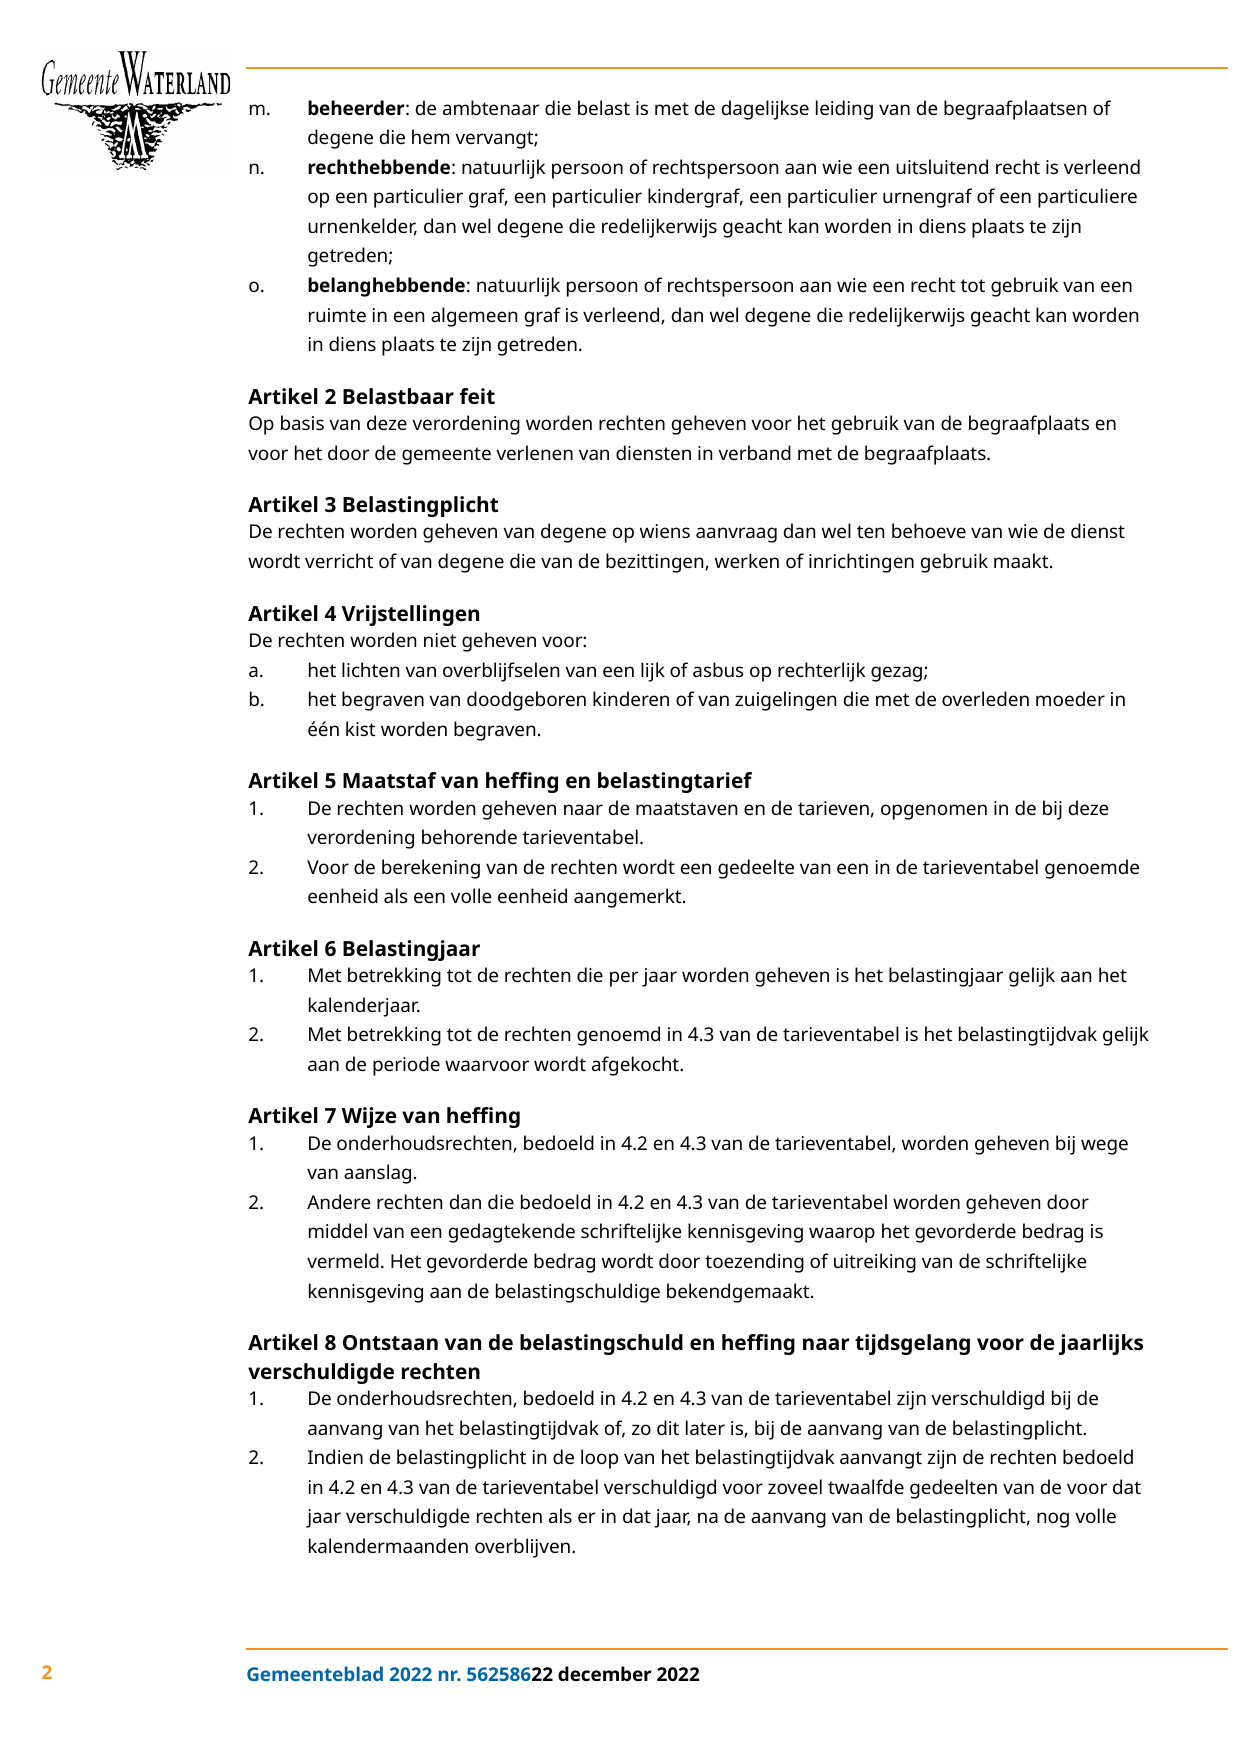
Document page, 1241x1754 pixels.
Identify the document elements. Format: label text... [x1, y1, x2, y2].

text Artikel 8 Ontstaan van de belastingschuld en heffing naar tijdsgelang voor de jaarlijks verschuldigde rechten [248, 1328, 1152, 1385]
list Met betrekking tot de rechten genoemd in 4.3 van de tarieventabel is het belastingtijdvak gelijk aan de periode waarvoor wordt afgekocht. [248, 1022, 1152, 1077]
text Artikel 3 Belastingplicht [248, 490, 1152, 519]
picture [41, 47, 231, 172]
text Artikel 4 Vrijstellingen [248, 599, 1152, 627]
list beheerder: de ambtenaar die belast is met de dagelijkse leiding van de begraafplaatsen of degene die hem vervangt; [248, 95, 1152, 150]
text Artikel 7 Wijze van heffing [248, 1102, 1152, 1130]
list Andere rechten dan die bedoeld in 4.2 en 4.3 van de tarieventabel worden geheven door middel van een gedagtekende schriftelijke kennisgeving waarop het gevorderde bedrag is vermeld. Het gevorderde bedrag wordt door toezending of uitreiking van de schriftelijke kennisgeving aan de belastingschuldige bekendgemaakt. [248, 1189, 1152, 1304]
list Indien de belastingplicht in de loop van het belastingtijdvak aanvangt zijn de rechten bedoeld in 4.2 en 4.3 van de tarieventabel verschuldigd voor zoveel twaalfde gedeelten van de voor dat jaar verschuldigde rechten als er in dat jaar, na de aanvang van de belastingplicht, nog volle kalendermaanden overblijven. [248, 1444, 1152, 1559]
text De rechten worden niet geheven voor: [248, 627, 1152, 653]
text Artikel 5 Maatstaf van heffing en belastingtarief [248, 766, 1152, 795]
list belanghebbende: natuurlijk persoon of rechtspersoon aan wie een recht tot gebruik van een ruimte in een algemeen graf is verleend, dan wel degene die redelijkerwijs geacht kan worden in diens plaats te zijn getreden. [248, 272, 1152, 357]
list rechthebbende: natuurlijk persoon of rechtspersoon aan wie een uitsluitend recht is verleend op een particulier graf, een particulier kindergraf, een particulier urnengraf of een particuliere urnenkelder, dan wel degene die redelijkerwijs geacht kan worden in diens plaats te zijn getreden; [248, 154, 1152, 268]
text Op basis van deze verordening worden rechten geheven voor het gebruik van de begraafplaats en voor het door de gemeente verlenen van diensten in verband met de begraafplaats. [248, 410, 1152, 466]
text De rechten worden geheven van degene op wiens aanvraag dan wel ten behoeve van wie de dienst wordt verricht of van degene die van de bezittingen, werken of inrichtingen gebruik maakt. [248, 519, 1152, 574]
list De onderhoudsrechten, bedoeld in 4.2 en 4.3 van de tarieventabel zijn verschuldigd bij de aanvang van het belastingtijdvak of, zo dit later is, bij de aanvang van de belastingplicht. [248, 1385, 1152, 1441]
list Voor de berekening van de rechten wordt een gedeelte van een in de tarieventabel genoemde eenheid als een volle eenheid aangemerkt. [248, 854, 1152, 909]
list De rechten worden geheven naar de maatstaven en de tarieven, opgenomen in de bij deze verordening behorende tarieventabel. [248, 795, 1152, 850]
text Artikel 2 Belastbaar feit [248, 382, 1152, 410]
list het begraven van doodgeboren kinderen of van zuigelingen die met de overleden moeder in één kist worden begraven. [248, 686, 1152, 742]
list Met betrekking tot de rechten die per jaar worden geheven is het belastingjaar gelijk aan het kalenderjaar. [248, 962, 1152, 1018]
list De onderhoudsrechten, bedoeld in 4.2 en 4.3 van de tarieventabel, worden geheven bij wege van aanslag. [248, 1130, 1152, 1185]
text Artikel 6 Belastingjaar [248, 934, 1152, 962]
list het lichten van overblijfselen van een lijk of asbus op rechterlijk gezag; [248, 657, 1152, 682]
